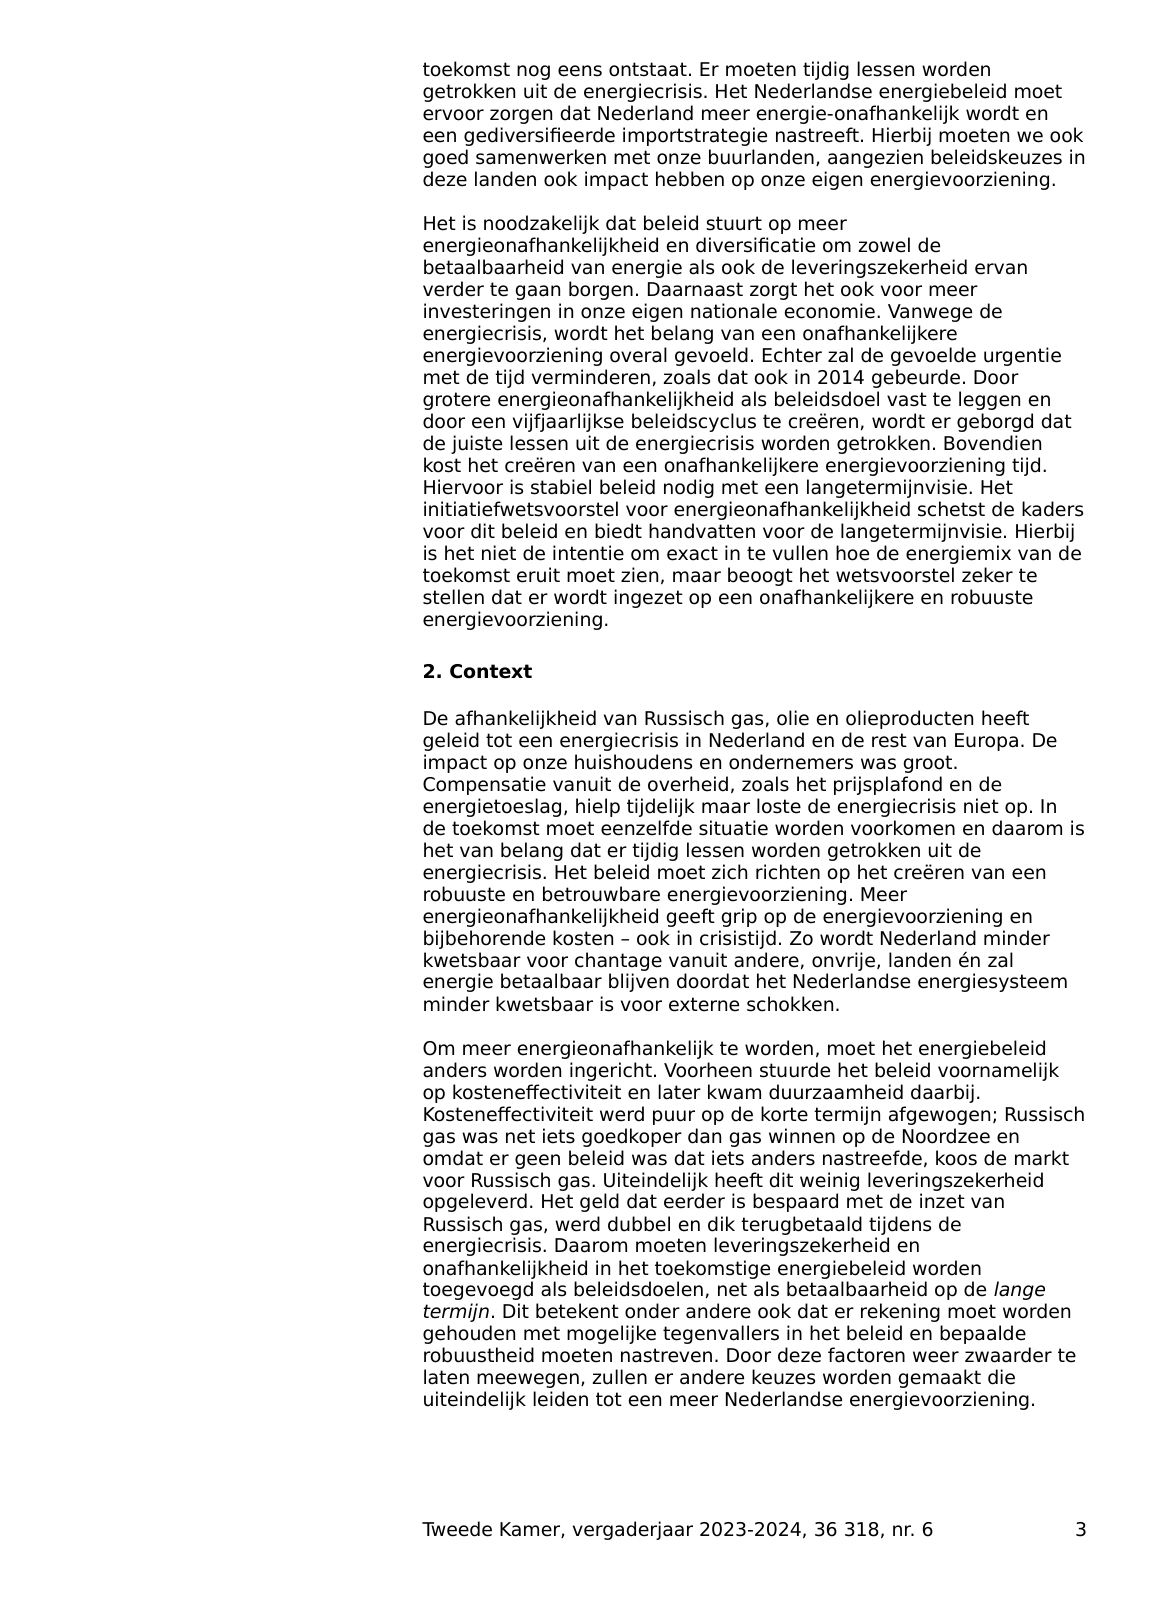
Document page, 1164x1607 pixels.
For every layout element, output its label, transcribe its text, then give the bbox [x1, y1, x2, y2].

subtitle 2. Context [422, 661, 1087, 683]
text De afhankelijkheid van Russisch gas, olie en olieproducten heeft geleid tot een energiecrisis in Nederland en de rest van Europa. De impact op onze huishoudens en ondernemers was groot. Compensatie vanuit de overheid, zoals het prijsplafond en de energietoeslag, hielp tijdelijk maar loste de energiecrisis niet op. In de toekomst moet eenzelfde situatie worden voorkomen en daarom is het van belang dat er tijdig lessen worden getrokken uit de energiecrisis. Het beleid moet zich richten op het creëren van een robuuste en betrouwbare energievoorziening. Meer energieonafhankelijkheid geeft grip op de energievoorziening en bijbehorende kosten – ook in crisistijd. Zo wordt Nederland minder kwetsbaar voor chantage vanuit andere, onvrije, landen én zal energie betaalbaar blijven doordat het Nederlandse energiesysteem minder kwetsbaar is voor externe schokken. [422, 708, 1087, 1015]
text toekomst nog eens ontstaat. Er moeten tijdig lessen worden getrokken uit de energiecrisis. Het Nederlandse energiebeleid moet ervoor zorgen dat Nederland meer energie-onafhankelijk wordt en een gediversifieerde importstrategie nastreeft. Hierbij moeten we ook goed samenwerken met onze buurlanden, aangezien beleidskeuzes in deze landen ook impact hebben op onze eigen energievoorziening. [422, 59, 1087, 191]
text Het is noodzakelijk dat beleid stuurt op meer energieonafhankelijkheid en diversificatie om zowel de betaalbaarheid van energie als ook de leveringszekerheid ervan verder te gaan borgen. Daarnaast zorgt het ook voor meer investeringen in onze eigen nationale economie. Vanwege de energiecrisis, wordt het belang van een onafhankelijkere energievoorziening overal gevoeld. Echter zal de gevoelde urgentie met de tijd verminderen, zoals dat ook in 2014 gebeurde. Door grotere energieonafhankelijkheid als beleidsdoel vast te leggen en door een vijfjaarlijkse beleidscyclus te creëren, wordt er geborgd dat de juiste lessen uit de energiecrisis worden getrokken. Bovendien kost het creëren van een onafhankelijkere energievoorziening tijd. Hiervoor is stabiel beleid nodig met een langetermijnvisie. Het initiatiefwetsvoorstel voor energieonafhankelijkheid schetst de kaders voor dit beleid en biedt handvatten voor de langetermijnvisie. Hierbij is het niet de intentie om exact in te vullen hoe de energiemix van de toekomst eruit moet zien, maar beoogt het wetsvoorstel zeker te stellen dat er wordt ingezet op een onafhankelijkere en robuuste energievoorziening. [422, 213, 1087, 631]
text Om meer energieonafhankelijk te worden, moet het energiebeleid anders worden ingericht. Voorheen stuurde het beleid voornamelijk op kosteneffectiviteit en later kwam duurzaamheid daarbij. Kosteneffectiviteit werd puur op de korte termijn afgewogen; Russisch gas was net iets goedkoper dan gas winnen op de Noordzee en omdat er geen beleid was dat iets anders nastreefde, koos de markt voor Russisch gas. Uiteindelijk heeft dit weinig leveringszekerheid opgeleverd. Het geld dat eerder is bespaard met de inzet van Russisch gas, werd dubbel en dik terugbetaald tijdens de energiecrisis. Daarom moeten leveringszekerheid en onafhankelijkheid in het toekomstige energiebeleid worden toegevoegd als beleidsdoelen, net als betaalbaarheid op de lange termijn. Dit betekent onder andere ook dat er rekening moet worden gehouden met mogelijke tegenvallers in het beleid en bepaalde robuustheid moeten nastreven. Door deze factoren weer zwaarder te laten meewegen, zullen er andere keuzes worden gemaakt die uiteindelijk leiden tot een meer Nederlandse energievoorziening. [422, 1038, 1087, 1411]
